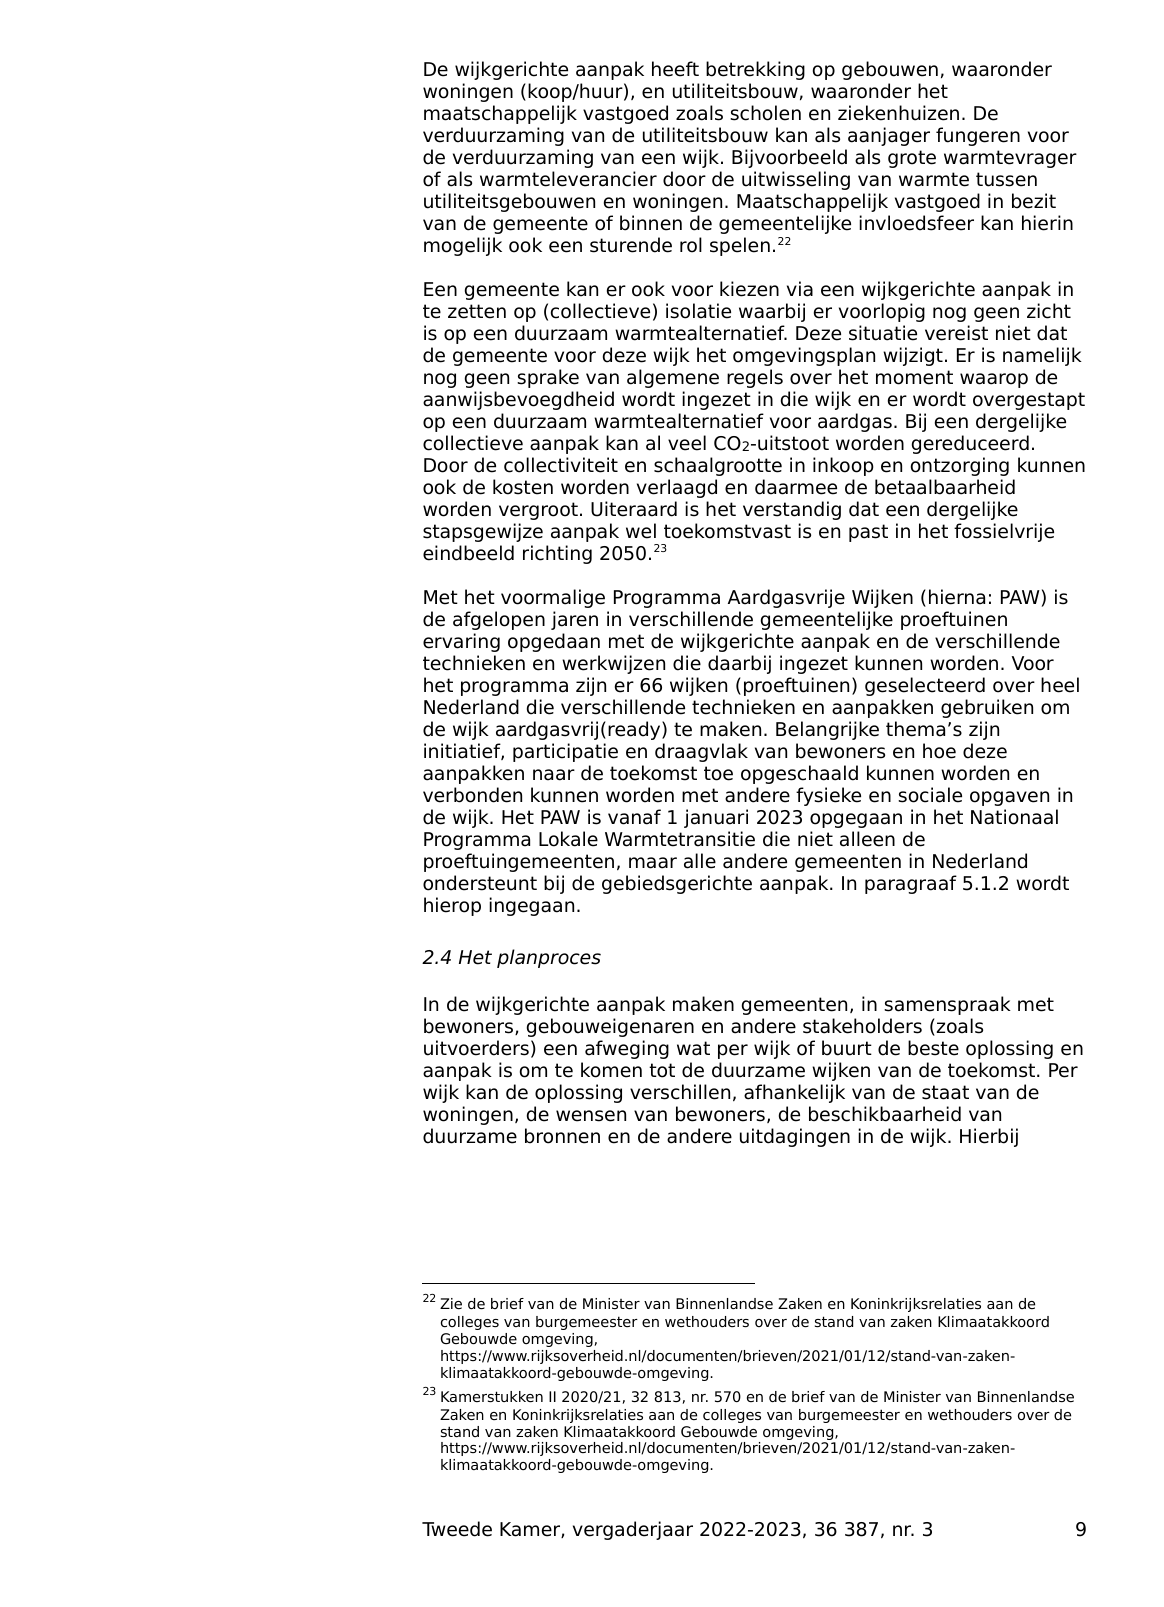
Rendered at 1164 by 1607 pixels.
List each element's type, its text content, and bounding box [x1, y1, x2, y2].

subtitle 2.4 Het planproces [422, 947, 1087, 969]
text Met het voormalige Programma Aardgasvrije Wijken (hierna: PAW) is de afgelopen jaren in verschillende gemeentelijke proeftuinen ervaring opgedaan met de wijkgerichte aanpak en de verschillende technieken en werkwijzen die daarbij ingezet kunnen worden. Voor het programma zijn er 66 wijken (proeftuinen) geselecteerd over heel Nederland die verschillende technieken en aanpakken gebruiken om de wijk aardgasvrij(ready) te maken. Belangrijke thema’s zijn initiatief, participatie en draagvlak van bewoners en hoe deze aanpakken naar de toekomst toe opgeschaald kunnen worden en verbonden kunnen worden met andere fysieke en sociale opgaven in de wijk. Het PAW is vanaf 1 januari 2023 opgegaan in het Nationaal Programma Lokale Warmtetransitie die niet alleen de proeftuingemeenten, maar alle andere gemeenten in Nederland ondersteunt bij de gebiedsgerichte aanpak. In paragraaf 5.1.2 wordt hierop ingegaan. [422, 587, 1087, 917]
text In de wijkgerichte aanpak maken gemeenten, in samenspraak met bewoners, gebouweigenaren en andere stakeholders (zoals uitvoerders) een afweging wat per wijk of buurt de beste oplossing en aanpak is om te komen tot de duurzame wijken van de toekomst. Per wijk kan de oplossing verschillen, afhankelijk van de staat van de woningen, de wensen van bewoners, de beschikbaarheid van duurzame bronnen en de andere uitdagingen in de wijk. Hierbij [422, 994, 1087, 1169]
text De wijkgerichte aanpak heeft betrekking op gebouwen, waaronder woningen (koop/huur), en utiliteitsbouw, waaronder het maatschappelijk vastgoed zoals scholen en ziekenhuizen. De verduurzaming van de utiliteitsbouw kan als aanjager fungeren voor de verduurzaming van een wijk. Bijvoorbeeld als grote warmtevrager of als warmteleverancier door de uitwisseling van warmte tussen utiliteitsgebouwen en woningen. Maatschappelijk vastgoed in bezit van de gemeente of binnen de gemeentelijke invloedsfeer kan hierin mogelijk ook een sturende rol spelen. [422, 59, 1087, 257]
text Zie de brief van de Minister van Binnenlandse Zaken en Koninkrijksrelaties aan de colleges van burgemeester en wethouders over de stand van zaken Klimaatakkoord Gebouwde omgeving, https://www.rijksoverheid.nl/documenten/brieven/2021/01/12/stand-van-zaken-klimaatakkoord-gebouwde-omgeving. [422, 1292, 1087, 1382]
text Een gemeente kan er ook voor kiezen via een wijkgerichte aanpak in te zetten op (collectieve) isolatie waarbij er voorlopig nog geen zicht is op een duurzaam warmtealternatief. Deze situatie vereist niet dat de gemeente voor deze wijk het omgevingsplan wijzigt. Er is namelijk nog geen sprake van algemene regels over het moment waarop de aanwijsbevoegdheid wordt ingezet in die wijk en er wordt overgestapt op een duurzaam warmtealternatief voor aardgas. Bij een dergelijke collectieve aanpak kan al veel CO2-uitstoot worden gereduceerd. Door de collectiviteit en schaalgrootte in inkoop en ontzorging kunnen ook de kosten worden verlaagd en daarmee de betaalbaarheid worden vergroot. Uiteraard is het verstandig dat een dergelijke stapsgewijze aanpak wel toekomstvast is en past in het fossielvrije eindbeeld richting 2050. [422, 279, 1087, 565]
text Kamerstukken II 2020/21, 32 813, nr. 570 en de brief van de Minister van Binnenlandse Zaken en Koninkrijksrelaties aan de colleges van burgemeester en wethouders over de stand van zaken Klimaatakkoord Gebouwde omgeving, https://www.rijksoverheid.nl/documenten/brieven/2021/01/12/stand-van-zaken-klimaatakkoord-gebouwde-omgeving. [422, 1385, 1087, 1474]
